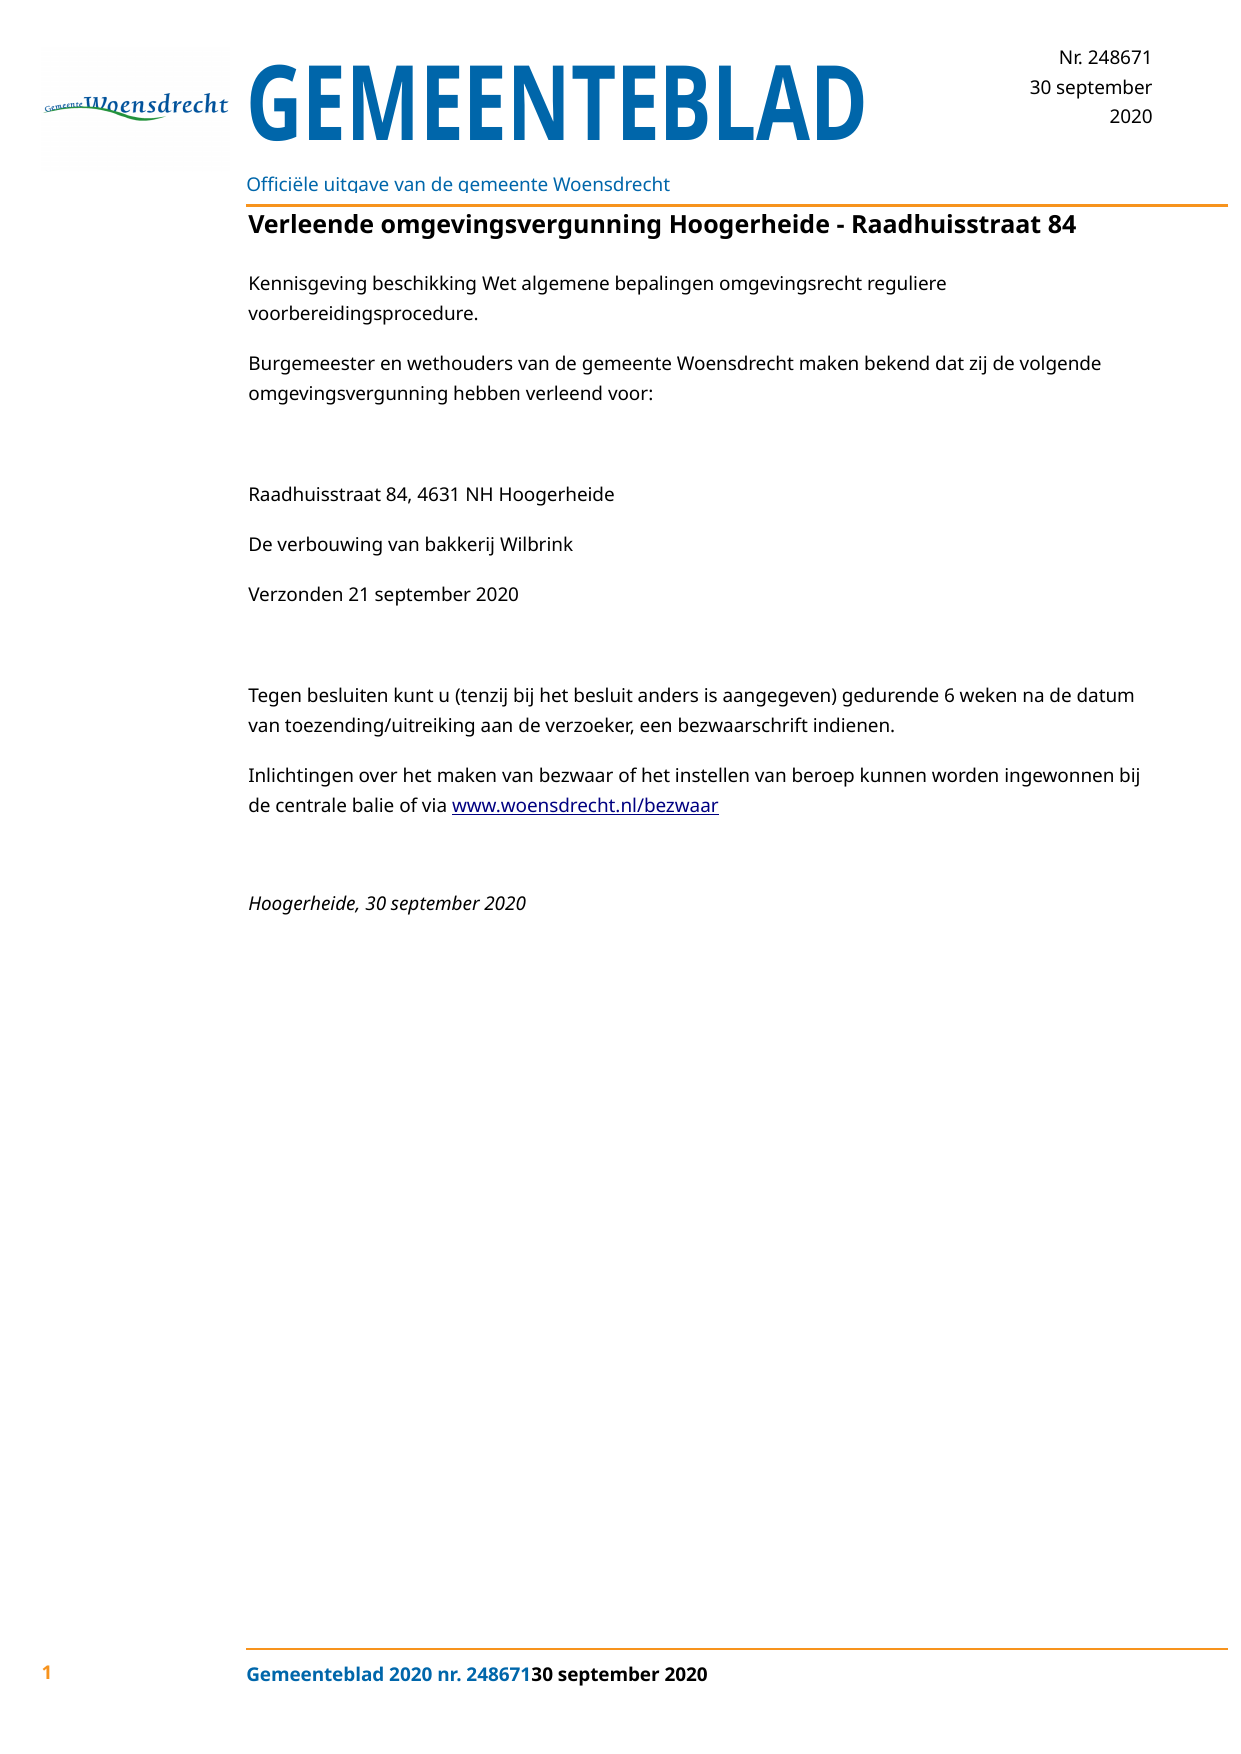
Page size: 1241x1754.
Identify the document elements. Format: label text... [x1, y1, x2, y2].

text Tegen besluiten kunt u (tenzij bij het besluit anders is aangegeven) gedurende 6 weken na de datum van toezending/uitreiking aan de verzoeker, een bezwaarschrift indienen. [248, 682, 1152, 738]
picture [41, 47, 231, 172]
text Verzonden 21 september 2020 [248, 582, 1152, 607]
text Kennisgeving beschikking Wet algemene bepalingen omgevingsrecht reguliere voorbereidingsprocedure. [248, 270, 1152, 326]
text Inlichtingen over het maken van bezwaar of het instellen van beroep kunnen worden ingewonnen bij de centrale balie of via www.woensdrecht.nl/bezwaar [248, 762, 1152, 818]
text De verbouwing van bakkerij Wilbrink [248, 531, 1152, 557]
text Verleende omgevingsvergunning Hoogerheide - Raadhuisstraat 84 [248, 207, 1152, 241]
text Burgemeester en wethouders van de gemeente Woensdrecht maken bekend dat zij de volgende omgevingsvergunning hebben verleend voor: [248, 350, 1152, 406]
text Hoogerheide, 30 september 2020 [248, 890, 1152, 916]
text Raadhuisstraat 84, 4631 NH Hoogerheide [248, 481, 1152, 506]
